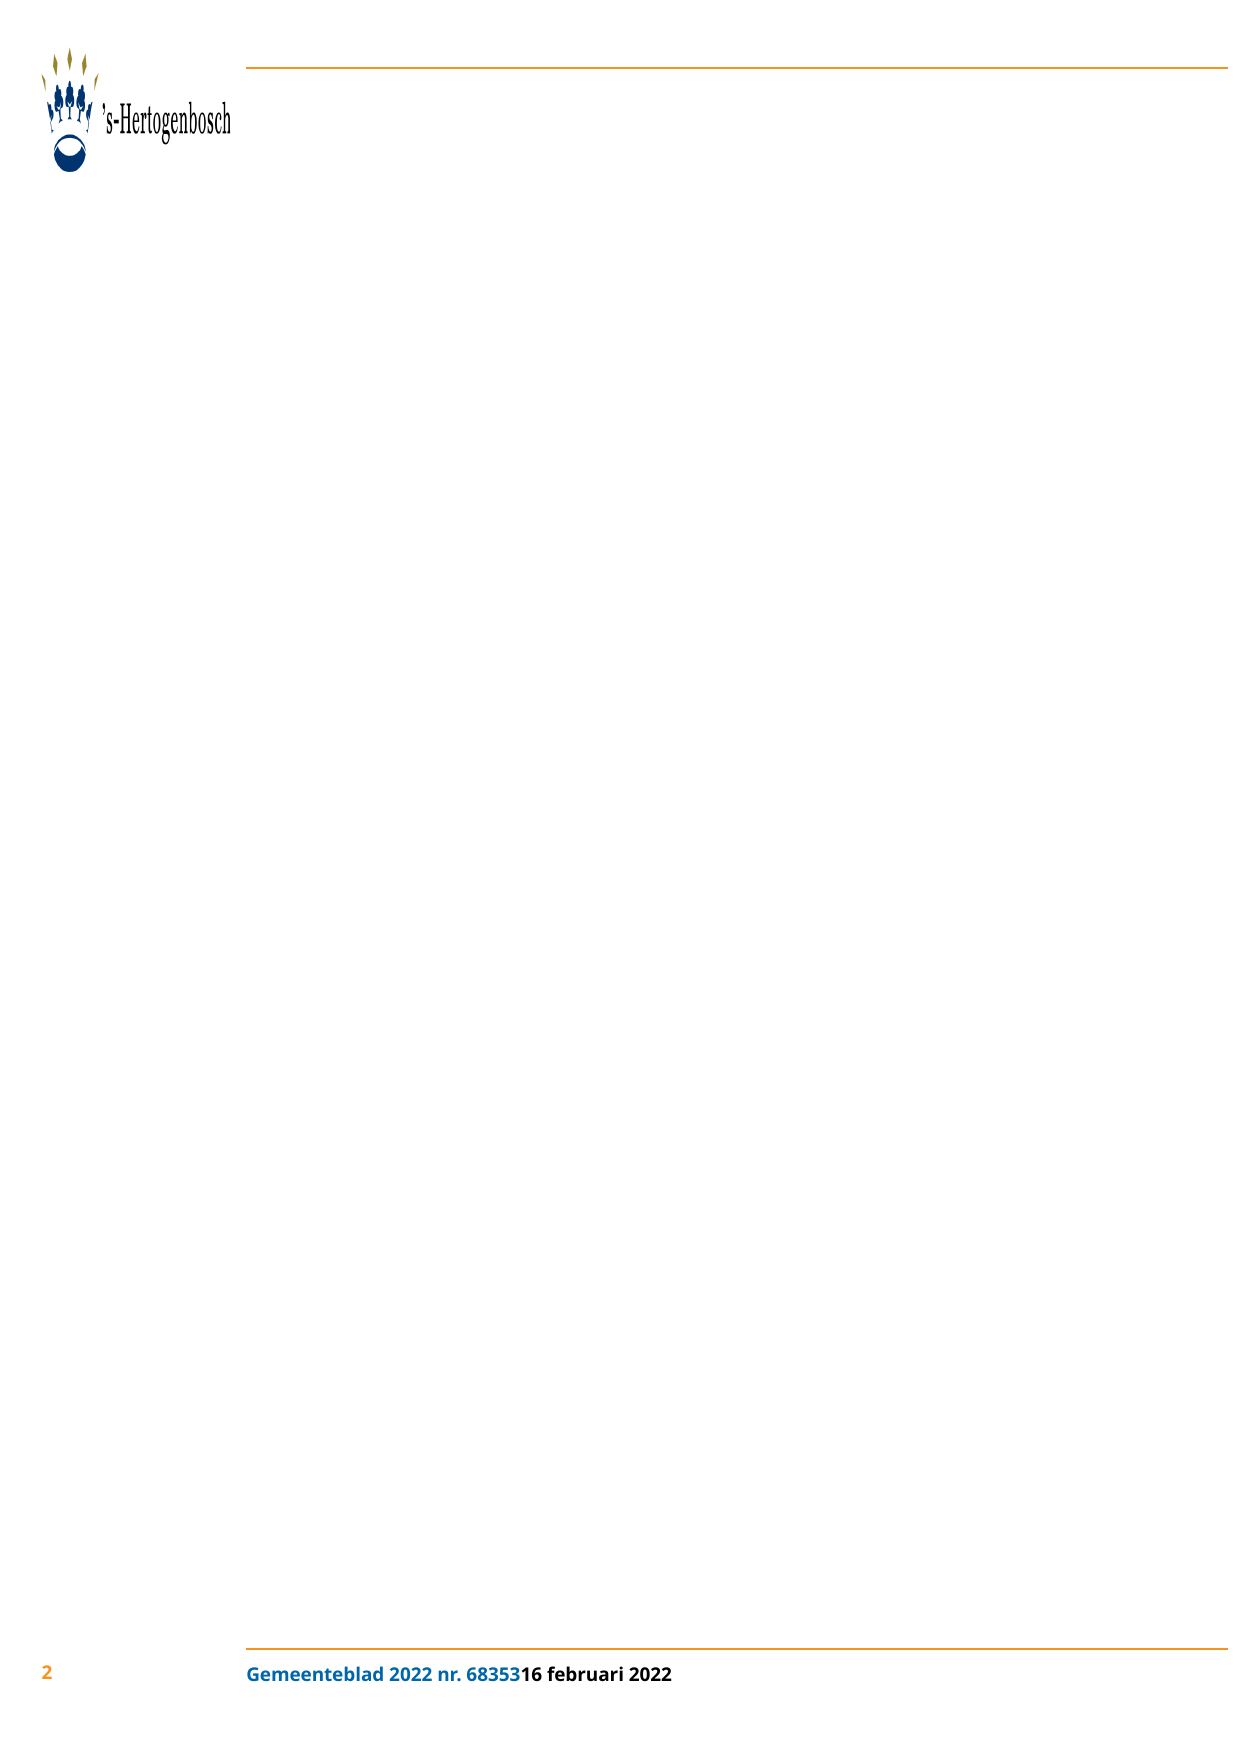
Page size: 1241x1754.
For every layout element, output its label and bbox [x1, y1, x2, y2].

picture [41, 47, 231, 172]
